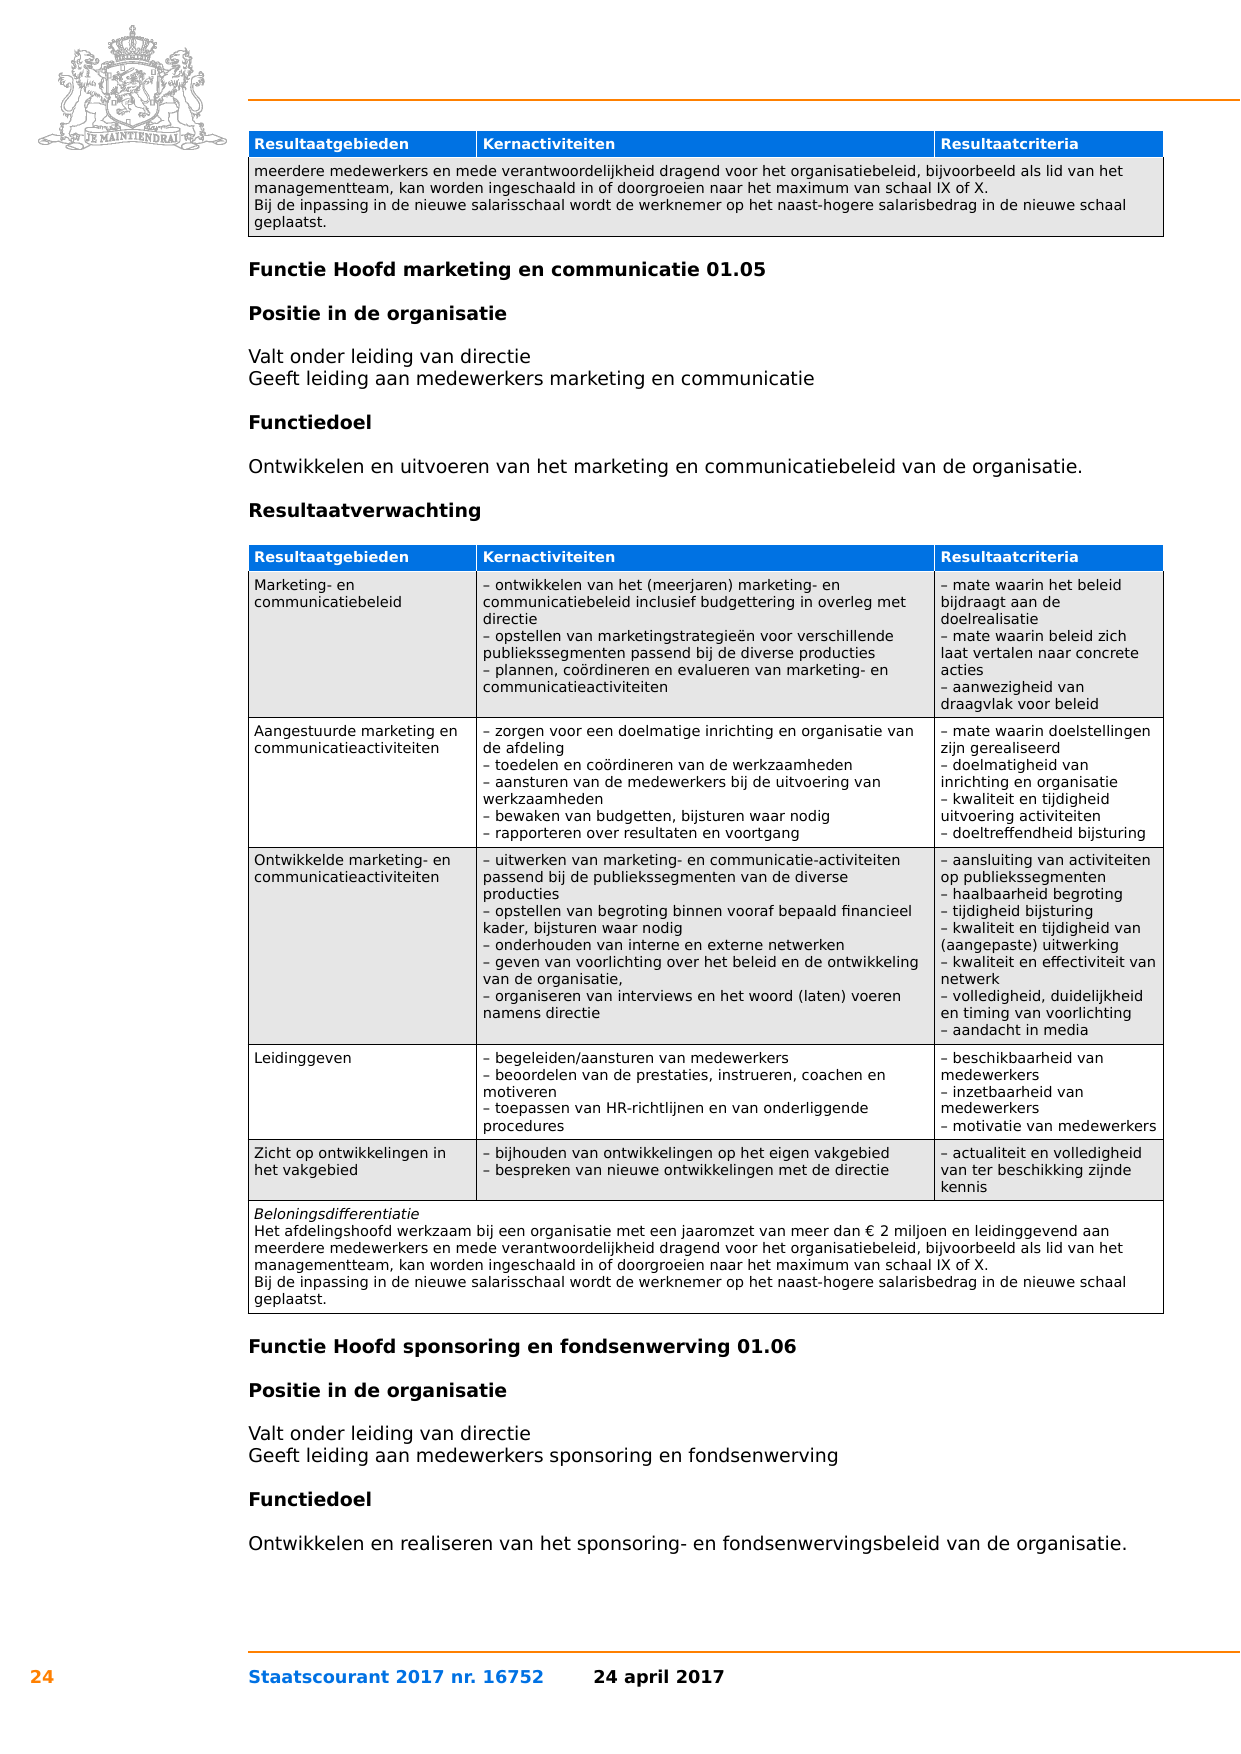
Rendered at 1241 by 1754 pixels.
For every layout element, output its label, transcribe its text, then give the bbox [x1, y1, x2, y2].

table_header Resultaatgebieden [249, 131, 476, 157]
subtitle Resultaatverwachting [248, 500, 1163, 522]
table_cell – ontwikkelen van het (meerjaren) marketing- en communicatiebeleid inclusief budgettering in overleg met directie – opstellen van marketingstrategieën voor verschillende publiekssegmenten passend bij de diverse producties – plannen, coördineren en evalueren van marketing- en communicatieactiviteiten [477, 572, 934, 717]
table_header Resultaatcriteria [935, 545, 1163, 571]
table_cell Aangestuurde marketing en communicatieactiviteiten [249, 718, 476, 847]
subtitle Functie Hoofd marketing en communicatie 01.05 [248, 258, 1163, 281]
text Valt onder leiding van directie [248, 1423, 1163, 1445]
table_header Resultaatgebieden [249, 545, 476, 571]
table_cell Leidinggeven [249, 1045, 476, 1139]
table_cell – beschikbaarheid van medewerkers – inzetbaarheid van medewerkers – motivatie van medewerkers [935, 1045, 1163, 1139]
subtitle Functiedoel [248, 412, 1163, 434]
table_cell – actualiteit en volledigheid van ter beschikking zijnde kennis [935, 1140, 1163, 1200]
table_cell Zicht op ontwikkelingen in het vakgebied [249, 1140, 476, 1200]
subtitle Functiedoel [248, 1489, 1163, 1511]
text Ontwikkelen en uitvoeren van het marketing en communicatiebeleid van de organisatie. [248, 456, 1163, 478]
table_cell – aansluiting van activiteiten op publiekssegmenten – haalbaarheid begroting – tijdigheid bijsturing – kwaliteit en tijdigheid van (aangepaste) uitwerking – kwaliteit en effectiviteit van netwerk – volledigheid, duidelijkheid en timing van voorlichting – aandacht in media [935, 848, 1163, 1044]
table_header Resultaatcriteria [935, 131, 1163, 157]
subtitle Positie in de organisatie [248, 1379, 1163, 1401]
table_cell Marketing- en communicatiebeleid [249, 572, 476, 717]
subtitle Functie Hoofd sponsoring en fondsenwerving 01.06 [248, 1336, 1163, 1358]
table_cell meerdere medewerkers en mede verantwoordelijkheid dragend voor het organisatiebeleid, bijvoorbeeld als lid van het managementteam, kan worden ingeschaald in of doorgroeien naar het maximum van schaal IX of X. Bij de inpassing in de nieuwe salarisschaal wordt de werknemer op het naast-hogere salarisbedrag in de nieuwe schaal geplaatst. [249, 158, 1163, 236]
text Geeft leiding aan medewerkers marketing en communicatie [248, 368, 1163, 390]
table_cell – mate waarin doelstellingen zijn gerealiseerd – doelmatigheid van inrichting en organisatie – kwaliteit en tijdigheid uitvoering activiteiten – doeltreffendheid bijsturing [935, 718, 1163, 847]
table_cell – uitwerken van marketing- en communicatie-activiteiten passend bij de publiekssegmenten van de diverse producties – opstellen van begroting binnen vooraf bepaald financieel kader, bijsturen waar nodig – onderhouden van interne en externe netwerken – geven van voorlichting over het beleid en de ontwikkeling van de organisatie, – organiseren van interviews en het woord (laten) voeren namens directie [477, 848, 934, 1044]
table_cell – bijhouden van ontwikkelingen op het eigen vakgebied – bespreken van nieuwe ontwikkelingen met de directie [477, 1140, 934, 1200]
text Geeft leiding aan medewerkers sponsoring en fondsenwerving [248, 1445, 1163, 1467]
table_cell – zorgen voor een doelmatige inrichting en organisatie van de afdeling – toedelen en coördineren van de werkzaamheden – aansturen van de medewerkers bij de uitvoering van werkzaamheden – bewaken van budgetten, bijsturen waar nodig – rapporteren over resultaten en voortgang [477, 718, 934, 847]
table_cell Beloningsdifferentiatie Het afdelingshoofd werkzaam bij een organisatie met een jaaromzet van meer dan € 2 miljoen en leidinggevend aan meerdere medewerkers en mede verantwoordelijkheid dragend voor het organisatiebeleid, bijvoorbeeld als lid van het managementteam, kan worden ingeschaald in of doorgroeien naar het maximum van schaal IX of X. Bij de inpassing in de nieuwe salarisschaal wordt de werknemer op het naast-hogere salarisbedrag in de nieuwe schaal geplaatst. [249, 1201, 1163, 1313]
table_cell – mate waarin het beleid bijdraagt aan de doelrealisatie – mate waarin beleid zich laat vertalen naar concrete acties – aanwezigheid van draagvlak voor beleid [935, 572, 1163, 717]
picture [38, 25, 227, 150]
table_cell Ontwikkelde marketing- en communicatieactiviteiten [249, 848, 476, 1044]
text Valt onder leiding van directie [248, 346, 1163, 368]
subtitle Positie in de organisatie [248, 302, 1163, 324]
table_cell – begeleiden/aansturen van medewerkers – beoordelen van de prestaties, instrueren, coachen en motiveren – toepassen van HR-richtlijnen en van onderliggende procedures [477, 1045, 934, 1139]
text Ontwikkelen en realiseren van het sponsoring- en fondsenwervingsbeleid van de organisatie. [248, 1533, 1163, 1555]
table_header Kernactiviteiten [477, 131, 934, 157]
table_header Kernactiviteiten [477, 545, 934, 571]
